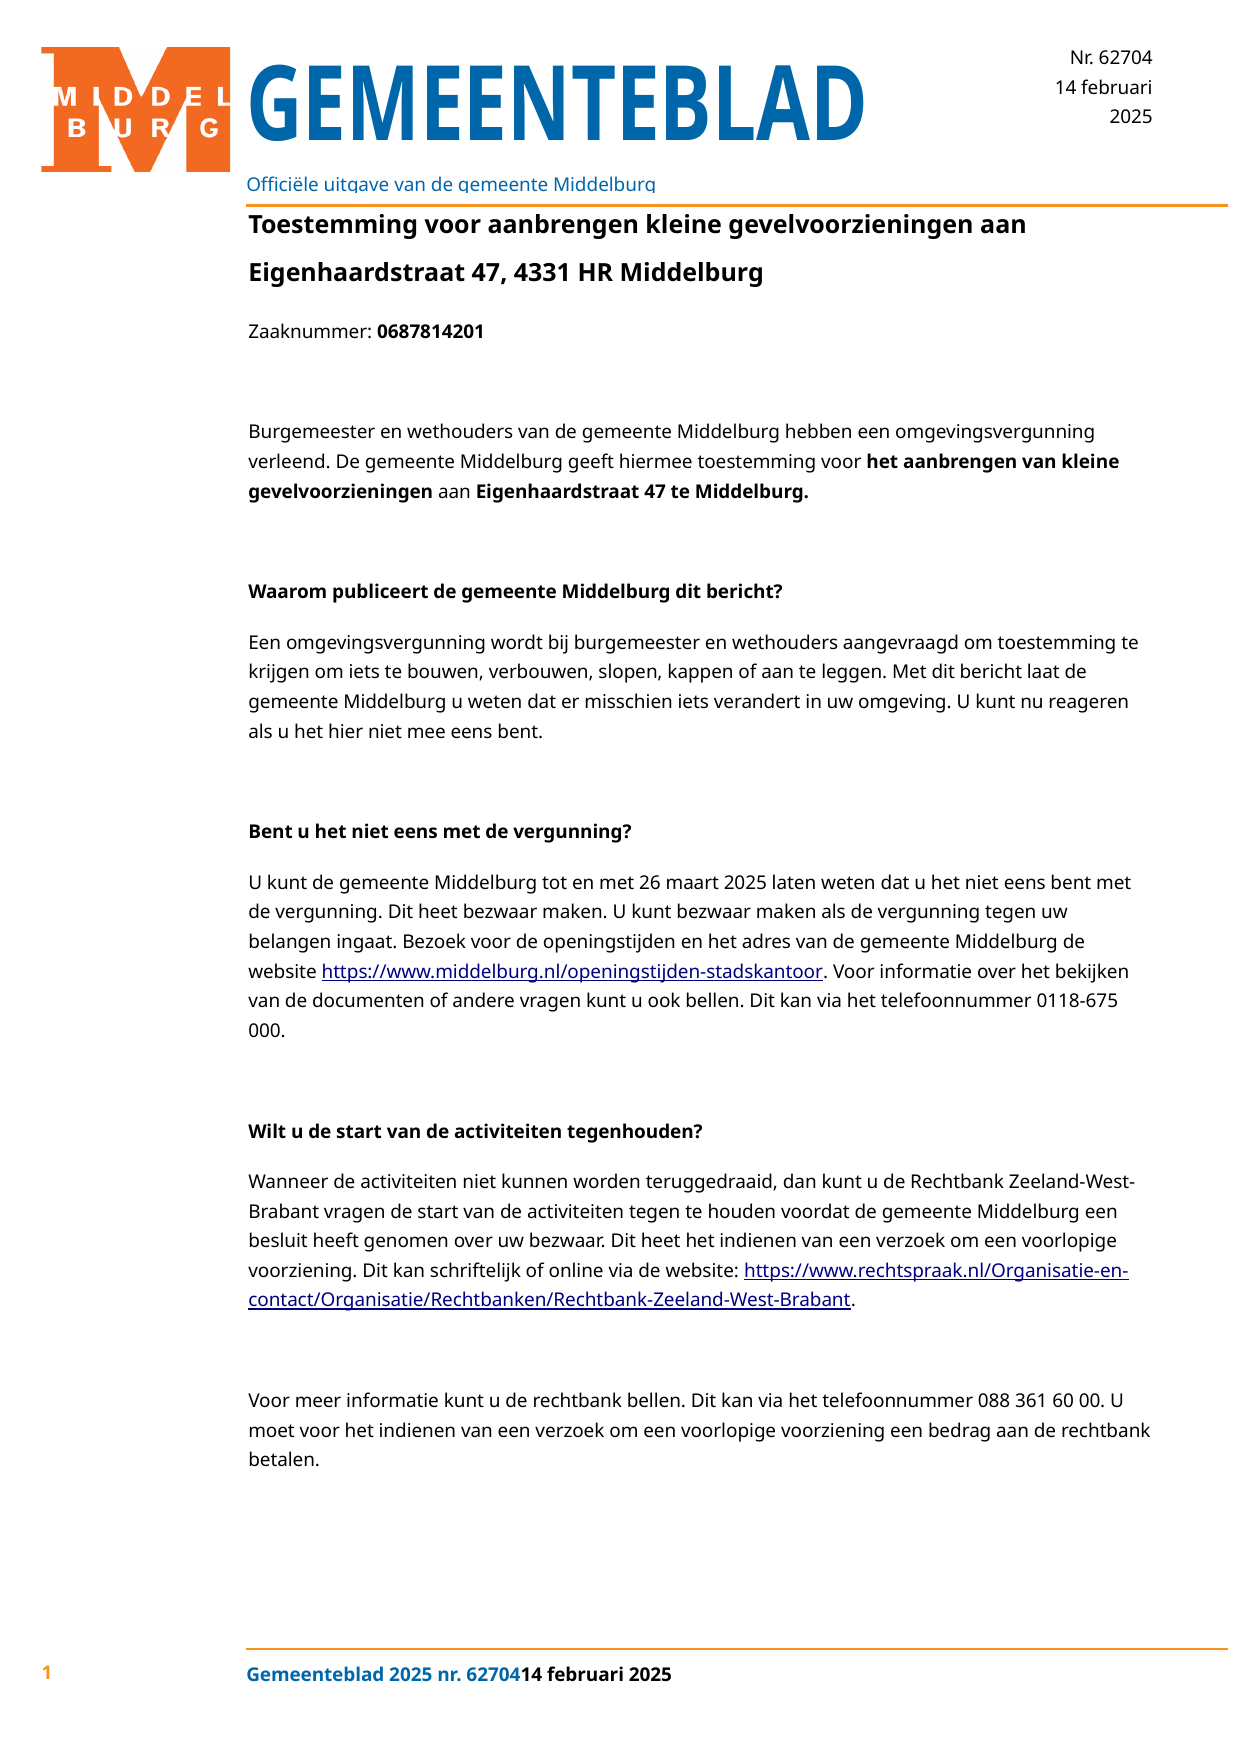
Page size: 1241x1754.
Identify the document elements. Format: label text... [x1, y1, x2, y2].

text Zaaknummer: 0687814201 [248, 318, 1152, 344]
text Bent u het niet eens met de vergunning? [248, 819, 1152, 844]
text Wanneer de activiteiten niet kunnen worden teruggedraaid, dan kunt u de Rechtbank Zeeland-West-Brabant vragen de start van de activiteiten tegen te houden voordat de gemeente Middelburg een besluit heeft genomen over uw bezwaar. Dit heet het indienen van een verzoek om een voorlopige voorziening. Dit kan schriftelijk of online via de website: https://www.rechtspraak.nl/Organisatie-en-contact/Organisatie/Rechtbanken/Rechtbank-Zeeland-West-Brabant. [248, 1168, 1152, 1312]
text Waarom publiceert de gemeente Middelburg dit bericht? [248, 579, 1152, 604]
picture [41, 47, 231, 172]
text U kunt de gemeente Middelburg tot en met 26 maart 2025 laten weten dat u het niet eens bent met de vergunning. Dit heet bezwaar maken. U kunt bezwaar maken als de vergunning tegen uw belangen ingaat. Bezoek voor de openingstijden en het adres van de gemeente Middelburg de website https://www.middelburg.nl/openingstijden-stadskantoor. Voor informatie over het bekijken van de documenten of andere vragen kunt u ook bellen. Dit kan via het telefoonnummer 0118-675 000. [248, 869, 1152, 1043]
text Een omgevingsvergunning wordt bij burgemeester en wethouders aangevraagd om toestemming te krijgen om iets te bouwen, verbouwen, slopen, kappen of aan te leggen. Met dit bericht laat de gemeente Middelburg u weten dat er misschien iets verandert in uw omgeving. U kunt nu reageren als u het hier niet mee eens bent. [248, 629, 1152, 744]
text Wilt u de start van de activiteiten tegenhouden? [248, 1118, 1152, 1144]
text Burgemeester en wethouders van de gemeente Middelburg hebben een omgevingsvergunning verleend. De gemeente Middelburg geeft hiermee toestemming voor het aanbrengen van kleine gevelvoorzieningen aan Eigenhaardstraat 47 te Middelburg. [248, 419, 1152, 504]
text Voor meer informatie kunt u de rechtbank bellen. Dit kan via het telefoonnummer 088 361 60 00. U moet voor het indienen van een verzoek om een voorlopige voorziening een bedrag aan de rechtbank betalen. [248, 1387, 1152, 1472]
text Toestemming voor aanbrengen kleine gevelvoorzieningen aan Eigenhaardstraat 47, 4331 HR Middelburg [248, 207, 1152, 288]
